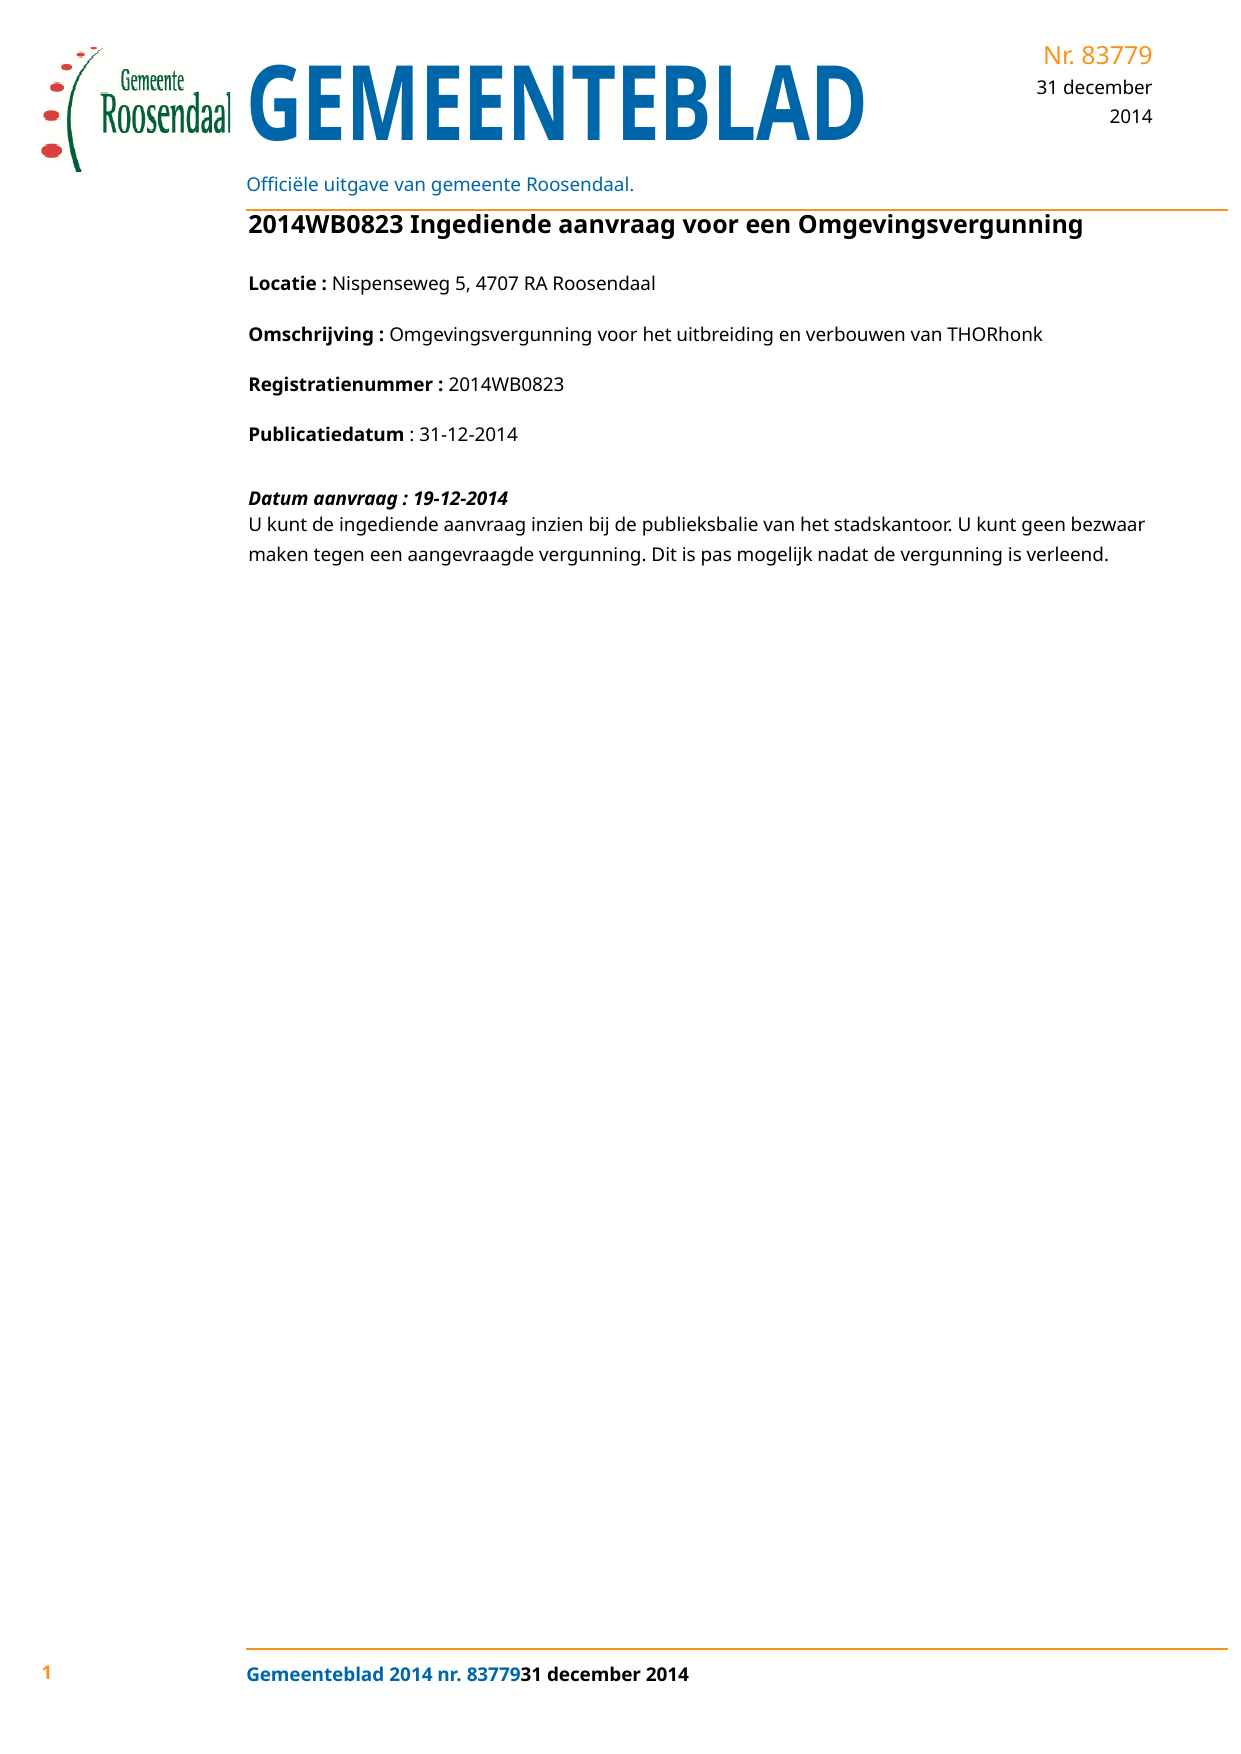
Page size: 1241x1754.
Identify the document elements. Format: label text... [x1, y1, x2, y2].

text Omschrijving : Omgevingsvergunning voor het uitbreiding en verbouwen van THORhonk [248, 321, 1152, 346]
text Publicatiedatum : 31-12-2014 [248, 422, 1152, 447]
text 2014WB0823 Ingediende aanvraag voor een Omgevingsvergunning [248, 211, 1152, 241]
text Locatie : Nispenseweg 5, 4707 RA Roosendaal [248, 270, 1152, 296]
text Datum aanvraag : 19-12-2014 [248, 486, 1152, 511]
text U kunt de ingediende aanvraag inzien bij de publieksbalie van het stadskantoor. U kunt geen bezwaar maken tegen een aangevraagde vergunning. Dit is pas mogelijk nadat de vergunning is verleend. [248, 511, 1152, 567]
text Registratienummer : 2014WB0823 [248, 371, 1152, 397]
picture [41, 47, 231, 172]
